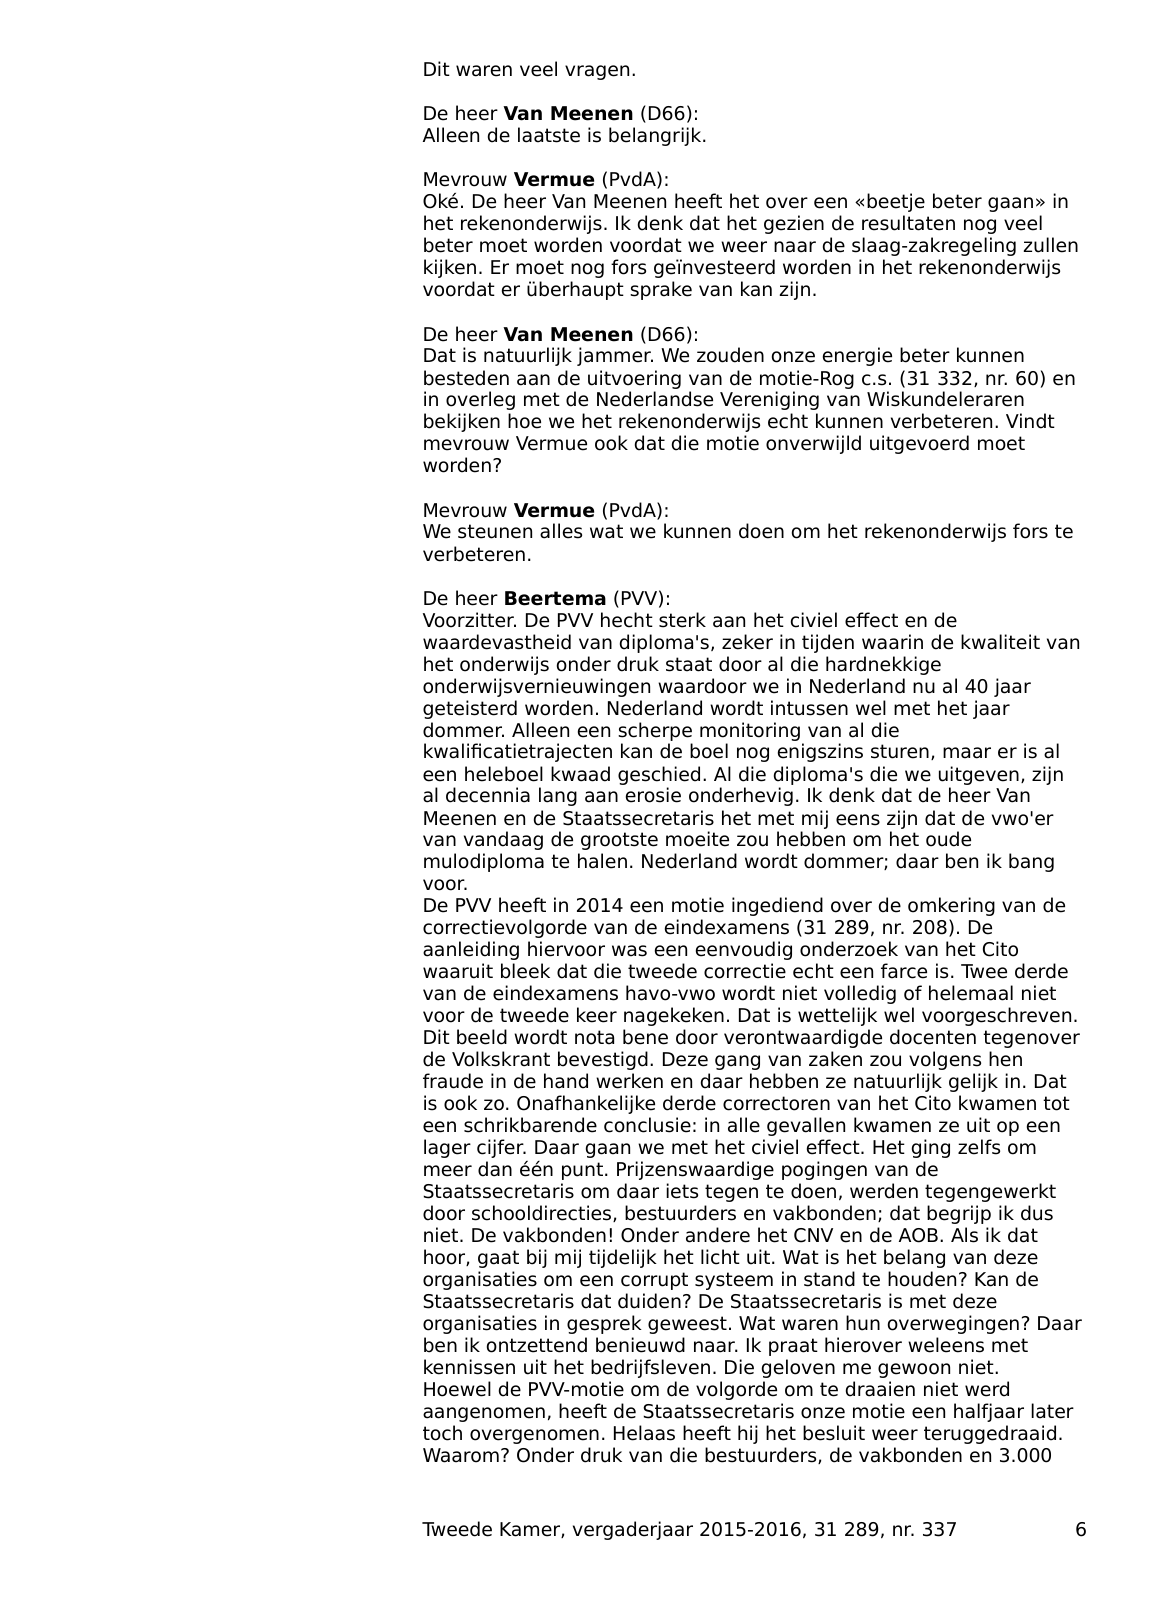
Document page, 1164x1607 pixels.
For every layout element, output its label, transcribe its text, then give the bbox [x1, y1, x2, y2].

text De heer Van Meenen (D66): [422, 323, 1087, 345]
text De heer Beertema (PVV): [422, 588, 1087, 609]
text We steunen alles wat we kunnen doen om het rekenonderwijs fors te verbeteren. [422, 521, 1087, 565]
text De heer Van Meenen (D66): [422, 103, 1087, 125]
text Dit waren veel vragen. [422, 59, 1087, 81]
text Hoewel de PVV-motie om de volgorde om te draaien niet werd aangenomen, heeft de Staatssecretaris onze motie een halfjaar later toch overgenomen. Helaas heeft hij het besluit weer teruggedraaid. Waarom? Onder druk van die bestuurders, de vakbonden en 3.000 [422, 1379, 1087, 1467]
text Voorzitter. De PVV hecht sterk aan het civiel effect en de waardevastheid van diploma's, zeker in tijden waarin de kwaliteit van het onderwijs onder druk staat door al die hardnekkige onderwijsvernieuwingen waardoor we in Nederland nu al 40 jaar geteisterd worden. Nederland wordt intussen wel met het jaar dommer. Alleen een scherpe monitoring van al die kwalificatietrajecten kan de boel nog enigszins sturen, maar er is al een heleboel kwaad geschied. Al die diploma's die we uitgeven, zijn al decennia lang aan erosie onderhevig. Ik denk dat de heer Van Meenen en de Staatssecretaris het met mij eens zijn dat de vwo'er van vandaag de grootste moeite zou hebben om het oude mulodiploma te halen. Nederland wordt dommer; daar ben ik bang voor. [422, 609, 1087, 895]
text De PVV heeft in 2014 een motie ingediend over de omkering van de correctievolgorde van de eindexamens (31 289, nr. 208). De aanleiding hiervoor was een eenvoudig onderzoek van het Cito waaruit bleek dat die tweede correctie echt een farce is. Twee derde van de eindexamens havo-vwo wordt niet volledig of helemaal niet voor de tweede keer nagekeken. Dat is wettelijk wel voorgeschreven. Dit beeld wordt nota bene door verontwaardigde docenten tegenover de Volkskrant bevestigd. Deze gang van zaken zou volgens hen fraude in de hand werken en daar hebben ze natuurlijk gelijk in. Dat is ook zo. Onafhankelijke derde correctoren van het Cito kwamen tot een schrikbarende conclusie: in alle gevallen kwamen ze uit op een lager cijfer. Daar gaan we met het civiel effect. Het ging zelfs om meer dan één punt. Prijzenswaardige pogingen van de Staatssecretaris om daar iets tegen te doen, werden tegengewerkt door schooldirecties, bestuurders en vakbonden; dat begrijp ik dus niet. De vakbonden! Onder andere het CNV en de AOB. Als ik dat hoor, gaat bij mij tijdelijk het licht uit. Wat is het belang van deze organisaties om een corrupt systeem in stand te houden? Kan de Staatssecretaris dat duiden? De Staatssecretaris is met deze organisaties in gesprek geweest. Wat waren hun overwegingen? Daar ben ik ontzettend benieuwd naar. Ik praat hierover weleens met kennissen uit het bedrijfsleven. Die geloven me gewoon niet. [422, 895, 1087, 1379]
text Oké. De heer Van Meenen heeft het over een «beetje beter gaan» in het rekenonderwijs. Ik denk dat het gezien de resultaten nog veel beter moet worden voordat we weer naar de slaag-zakregeling zullen kijken. Er moet nog fors geïnvesteerd worden in het rekenonderwijs voordat er überhaupt sprake van kan zijn. [422, 191, 1087, 301]
text Alleen de laatste is belangrijk. [422, 125, 1087, 147]
text Dat is natuurlijk jammer. We zouden onze energie beter kunnen besteden aan de uitvoering van de motie-Rog c.s. (31 332, nr. 60) en in overleg met de Nederlandse Vereniging van Wiskundeleraren bekijken hoe we het rekenonderwijs echt kunnen verbeteren. Vindt mevrouw Vermue ook dat die motie onverwijld uitgevoerd moet worden? [422, 345, 1087, 477]
text Mevrouw Vermue (PvdA): [422, 499, 1087, 521]
text Mevrouw Vermue (PvdA): [422, 169, 1087, 191]
